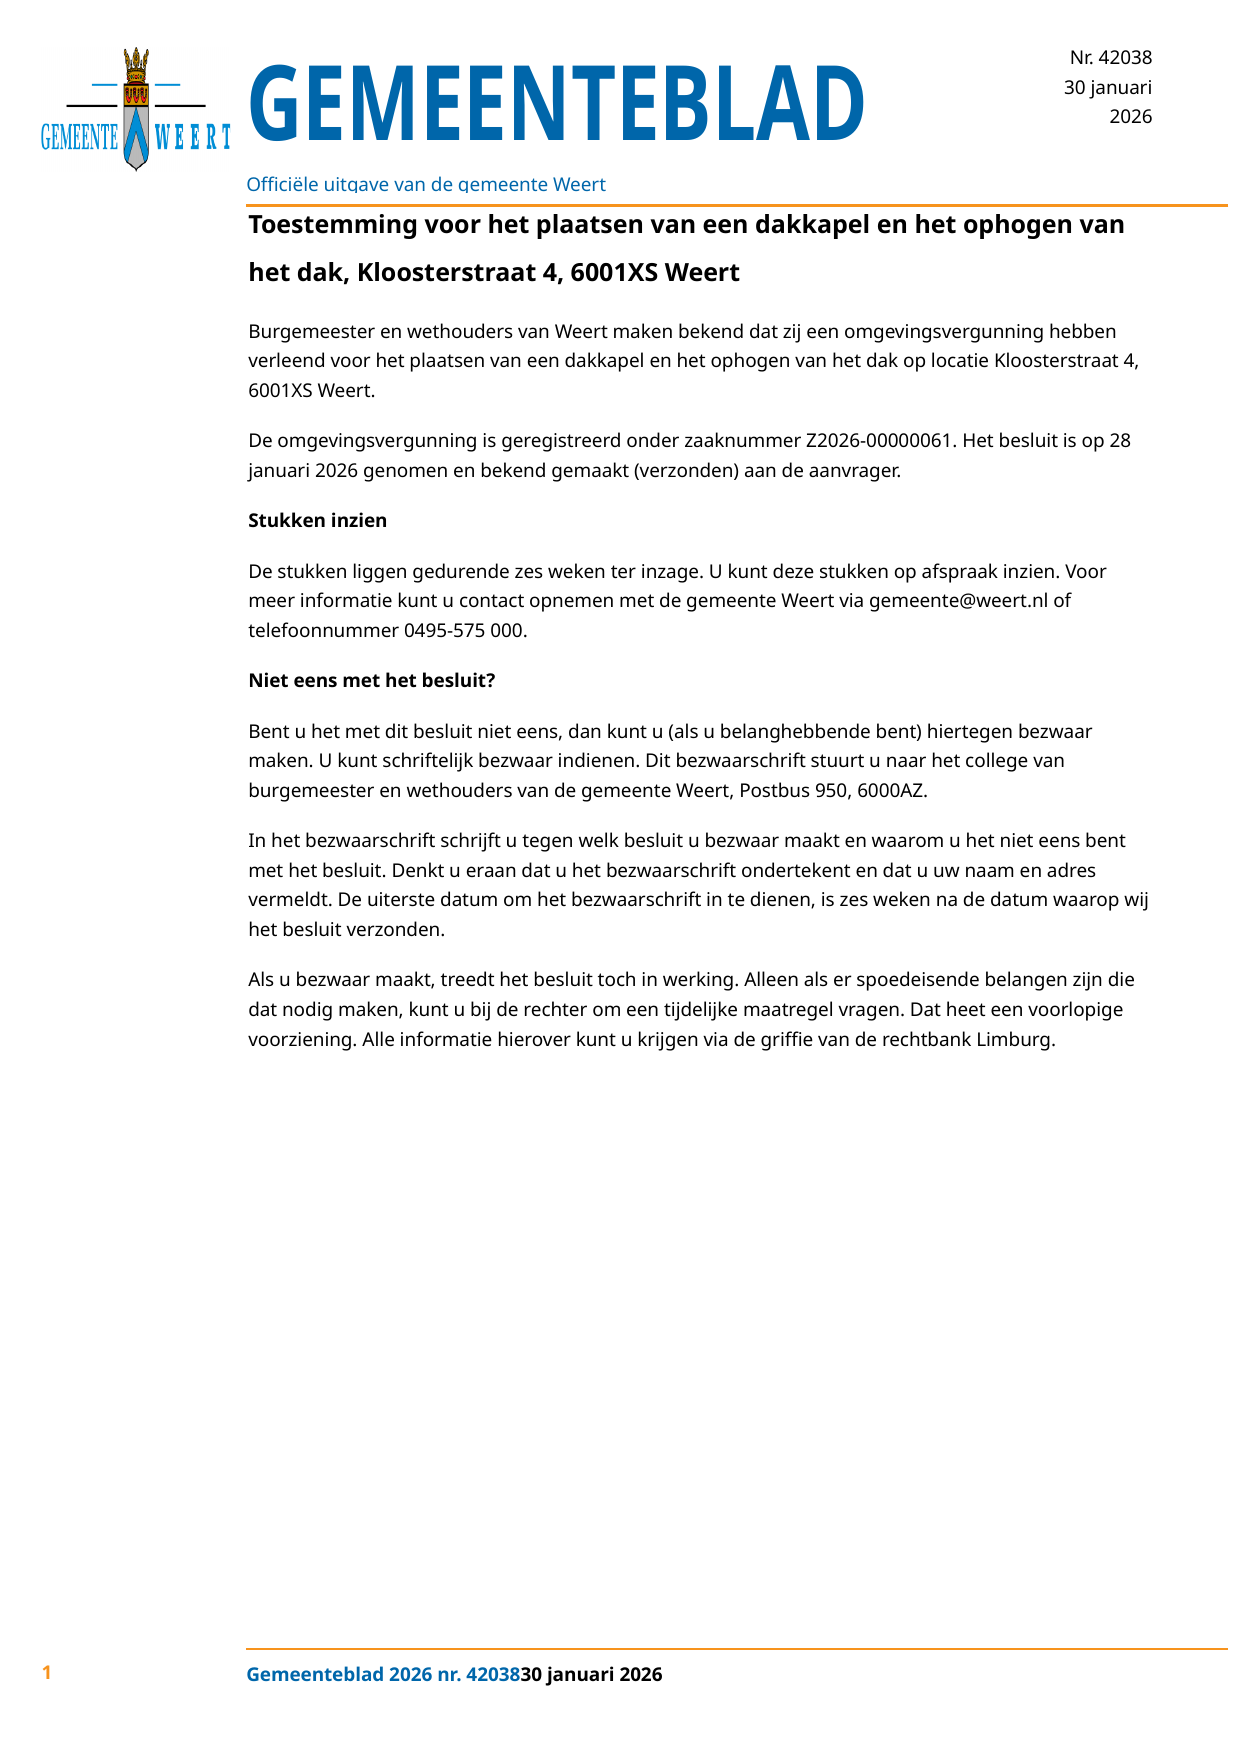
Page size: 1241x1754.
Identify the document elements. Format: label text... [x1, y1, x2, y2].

text De stukken liggen gedurende zes weken ter inzage. U kunt deze stukken op afspraak inzien. Voor meer informatie kunt u contact opnemen met de gemeente Weert via gemeente@weert.nl of telefoonnummer 0495-575 000. [248, 558, 1152, 643]
text Als u bezwaar maakt, treedt het besluit toch in werking. Alleen als er spoedeisende belangen zijn die dat nodig maken, kunt u bij de rechter om een tijdelijke maatregel vragen. Dat heet een voorlopige voorziening. Alle informatie hierover kunt u krijgen via de griffie van de rechtbank Limburg. [248, 967, 1152, 1052]
text Burgemeester en wethouders van Weert maken bekend dat zij een omgevingsvergunning hebben verleend voor het plaatsen van een dakkapel en het ophogen van het dak op locatie Kloosterstraat 4, 6001XS Weert. [248, 318, 1152, 403]
text Toestemming voor het plaatsen van een dakkapel en het ophogen van het dak, Kloosterstraat 4, 6001XS Weert [248, 207, 1152, 288]
picture [41, 47, 231, 172]
text Bent u het met dit besluit niet eens, dan kunt u (als u belanghebbende bent) hiertegen bezwaar maken. U kunt schriftelijk bezwaar indienen. Dit bezwaarschrift stuurt u naar het college van burgemeester en wethouders van de gemeente Weert, Postbus 950, 6000AZ. [248, 718, 1152, 803]
text Niet eens met het besluit? [248, 667, 1152, 693]
text Stukken inzien [248, 507, 1152, 533]
text In het bezwaarschrift schrijft u tegen welk besluit u bezwaar maakt en waarom u het niet eens bent met het besluit. Denkt u eraan dat u het bezwaarschrift ondertekent en dat u uw naam en adres vermeldt. De uiterste datum om het bezwaarschrift in te dienen, is zes weken na de datum waarop wij het besluit verzonden. [248, 827, 1152, 942]
text De omgevingsvergunning is geregistreerd onder zaaknummer Z2026-00000061. Het besluit is op 28 januari 2026 genomen en bekend gemaakt (verzonden) aan de aanvrager. [248, 427, 1152, 483]
